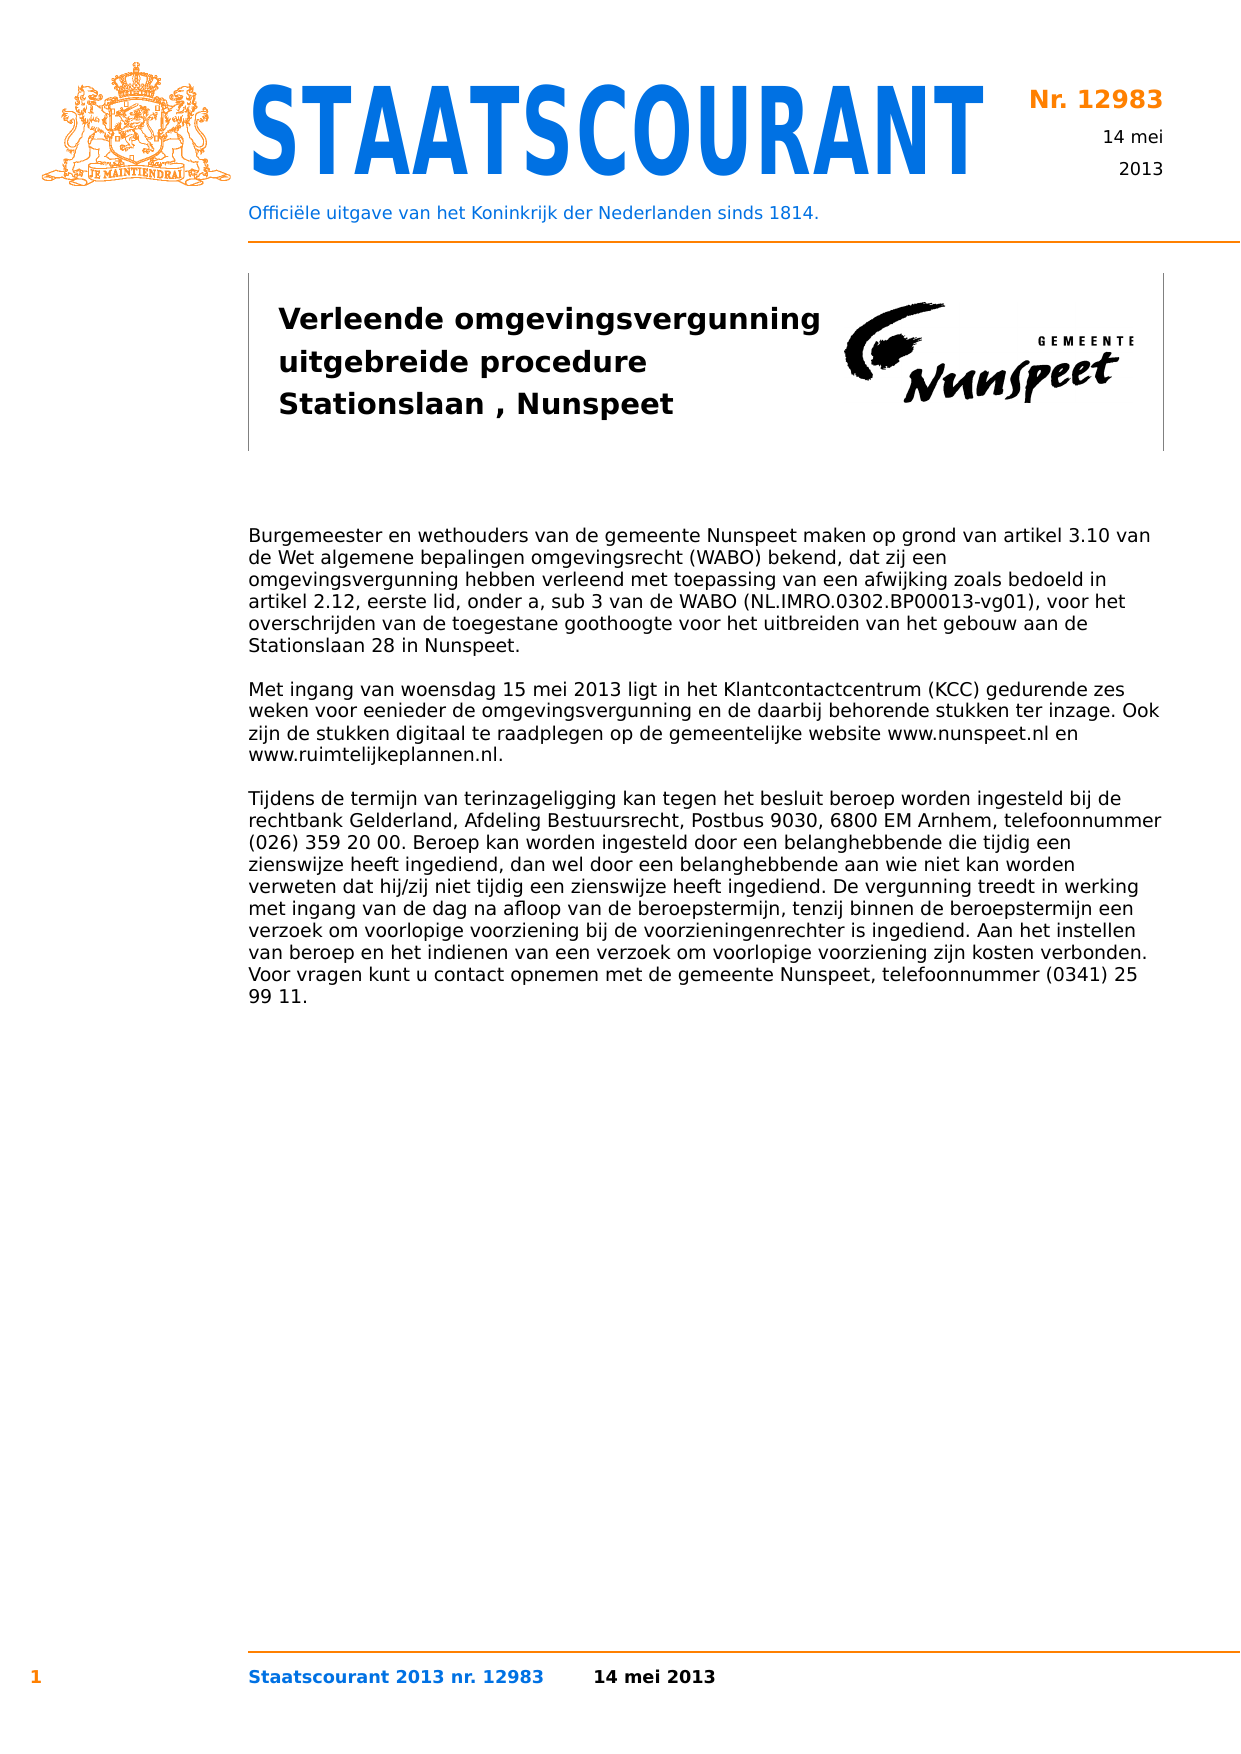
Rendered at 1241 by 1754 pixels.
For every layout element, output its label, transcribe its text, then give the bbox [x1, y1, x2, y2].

picture [41, 62, 231, 186]
table_cell 14 mei [998, 121, 1240, 153]
table_header STAATSCOURANT [248, 62, 998, 203]
text Burgemeester en wethouders van de gemeente Nunspeet maken op grond van artikel 3.10 van de Wet algemene bepalingen omgevingsrecht (WABO) bekend, dat zij een omgevingsvergunning hebben verleend met toepassing van een afwijking zoals bedoeld in artikel 2.12, eerste lid, onder a, sub 3 van de WABO (NL.IMRO.0302.BP00013-vg01), voor het overschrijden van de toegestane goothoogte voor het uitbreiden van het gebouw aan de Stationslaan 28 in Nunspeet. [248, 525, 1163, 657]
table_header Nr. 12983 [998, 62, 1240, 121]
table_cell Officiële uitgave van het Koninkrijk der Nederlanden sinds 1814. [248, 203, 1240, 241]
table_cell 2013 [998, 153, 1240, 203]
table_header [25, 62, 248, 241]
subtitle Verleende omgevingsvergunning uitgebreide procedure Stationslaan , Nunspeet [249, 273, 1163, 451]
picture [844, 302, 1134, 403]
text Tijdens de termijn van terinzageligging kan tegen het besluit beroep worden ingesteld bij de rechtbank Gelderland, Afdeling Bestuursrecht, Postbus 9030, 6800 EM Arnhem, telefoonnummer (026) 359 20 00. Beroep kan worden ingesteld door een belanghebbende die tijdig een zienswijze heeft ingediend, dan wel door een belanghebbende aan wie niet kan worden verweten dat hij/zij niet tijdig een zienswijze heeft ingediend. De vergunning treedt in werking met ingang van de dag na afloop van de beroepstermijn, tenzij binnen de beroepstermijn een verzoek om voorlopige voorziening bij de voorzieningenrechter is ingediend. Aan het instellen van beroep en het indienen van een verzoek om voorlopige voorziening zijn kosten verbonden. Voor vragen kunt u contact opnemen met de gemeente Nunspeet, telefoonnummer (0341) 25 99 11. [248, 788, 1163, 1008]
text Met ingang van woensdag 15 mei 2013 ligt in het Klantcontactcentrum (KCC) gedurende zes weken voor eenieder de omgevingsvergunning en de daarbij behorende stukken ter inzage. Ook zijn de stukken digitaal te raadplegen op de gemeentelijke website www.nunspeet.nl en www.ruimtelijkeplannen.nl. [248, 678, 1163, 766]
